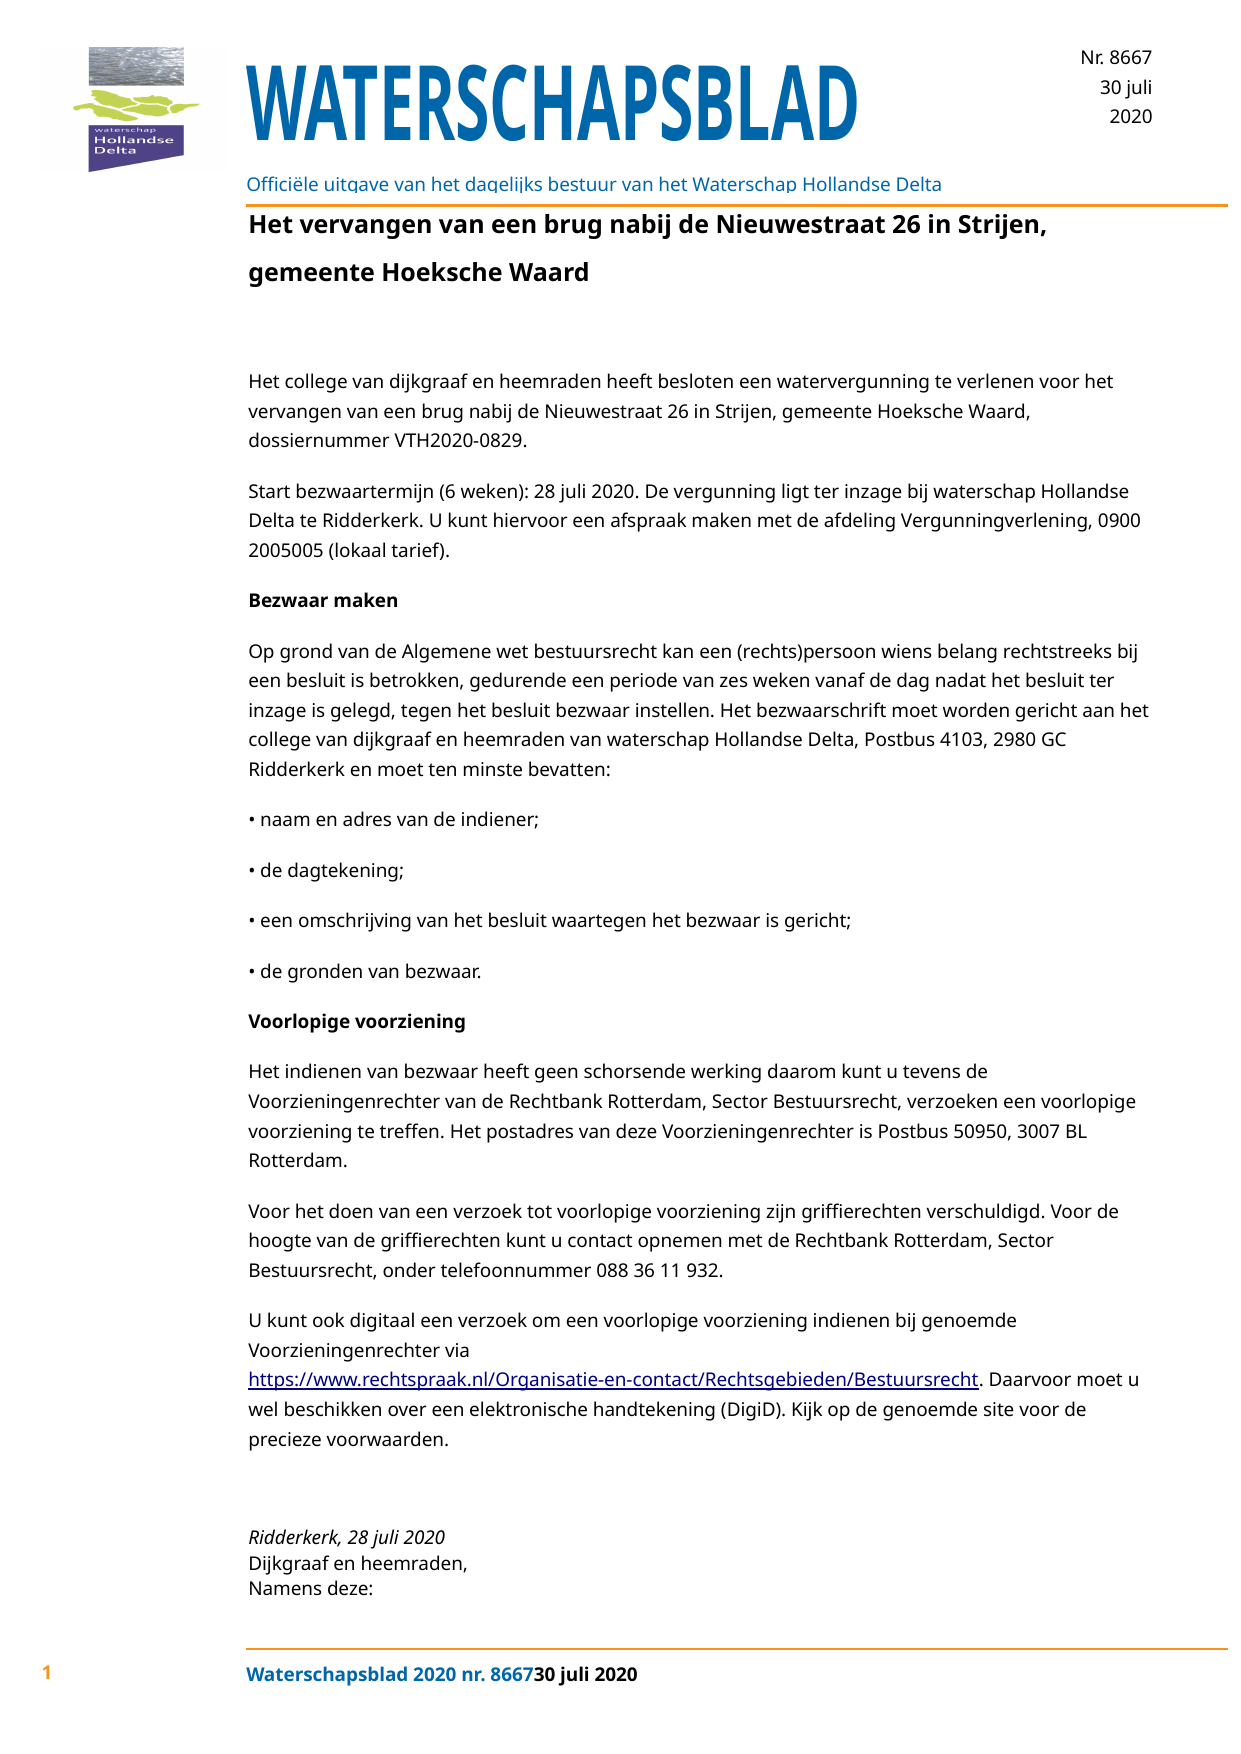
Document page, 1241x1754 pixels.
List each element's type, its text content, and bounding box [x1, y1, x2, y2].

text Op grond van de Algemene wet bestuursrecht kan een (rechts)persoon wiens belang rechtstreeks bij een besluit is betrokken, gedurende een periode van zes weken vanaf de dag nadat het besluit ter inzage is gelegd, tegen het besluit bezwaar instellen. Het bezwaarschrift moet worden gericht aan het college van dijkgraaf en heemraden van waterschap Hollandse Delta, Postbus 4103, 2980 GC Ridderkerk en moet ten minste bevatten: [248, 638, 1152, 782]
text • naam en adres van de indiener; [248, 807, 1152, 832]
text Het college van dijkgraaf en heemraden heeft besloten een watervergunning te verlenen voor het vervangen van een brug nabij de Nieuwestraat 26 in Strijen, gemeente Hoeksche Waard, dossiernummer VTH2020-0829. [248, 368, 1152, 453]
picture [41, 47, 231, 172]
text • de dagtekening; [248, 857, 1152, 883]
text Het vervangen van een brug nabij de Nieuwestraat 26 in Strijen, gemeente Hoeksche Waard [248, 207, 1152, 288]
text • een omschrijving van het besluit waartegen het bezwaar is gericht; [248, 907, 1152, 933]
text Dijkgraaf en heemraden, [248, 1550, 1152, 1576]
text • de gronden van bezwaar. [248, 958, 1152, 984]
text Namens deze: [248, 1576, 1152, 1601]
text Voorlopige voorziening [248, 1008, 1152, 1034]
text U kunt ook digitaal een verzoek om een voorlopige voorziening indienen bij genoemde Voorzieningenrechter via https://www.rechtspraak.nl/Organisatie-en-contact/Rechtsgebieden/Bestuursrecht. Daarvoor moet u wel beschikken over een elektronische handtekening (DigiD). Kijk op de genoemde site voor de precieze voorwaarden. [248, 1307, 1152, 1452]
text Start bezwaartermijn (6 weken): 28 juli 2020. De vergunning ligt ter inzage bij waterschap Hollandse Delta te Ridderkerk. U kunt hiervoor een afspraak maken met de afdeling Vergunningverlening, 0900 2005005 (lokaal tarief). [248, 478, 1152, 563]
text Bezwaar maken [248, 587, 1152, 613]
text Ridderkerk, 28 juli 2020 [248, 1524, 1152, 1550]
text Het indienen van bezwaar heeft geen schorsende werking daarom kunt u tevens de Voorzieningenrechter van de Rechtbank Rotterdam, Sector Bestuursrecht, verzoeken een voorlopige voorziening te treffen. Het postadres van deze Voorzieningenrechter is Postbus 50950, 3007 BL Rotterdam. [248, 1059, 1152, 1173]
text Voor het doen van een verzoek tot voorlopige voorziening zijn griffierechten verschuldigd. Voor de hoogte van de griffierechten kunt u contact opnemen met de Rechtbank Rotterdam, Sector Bestuursrecht, onder telefoonnummer 088 36 11 932. [248, 1198, 1152, 1283]
